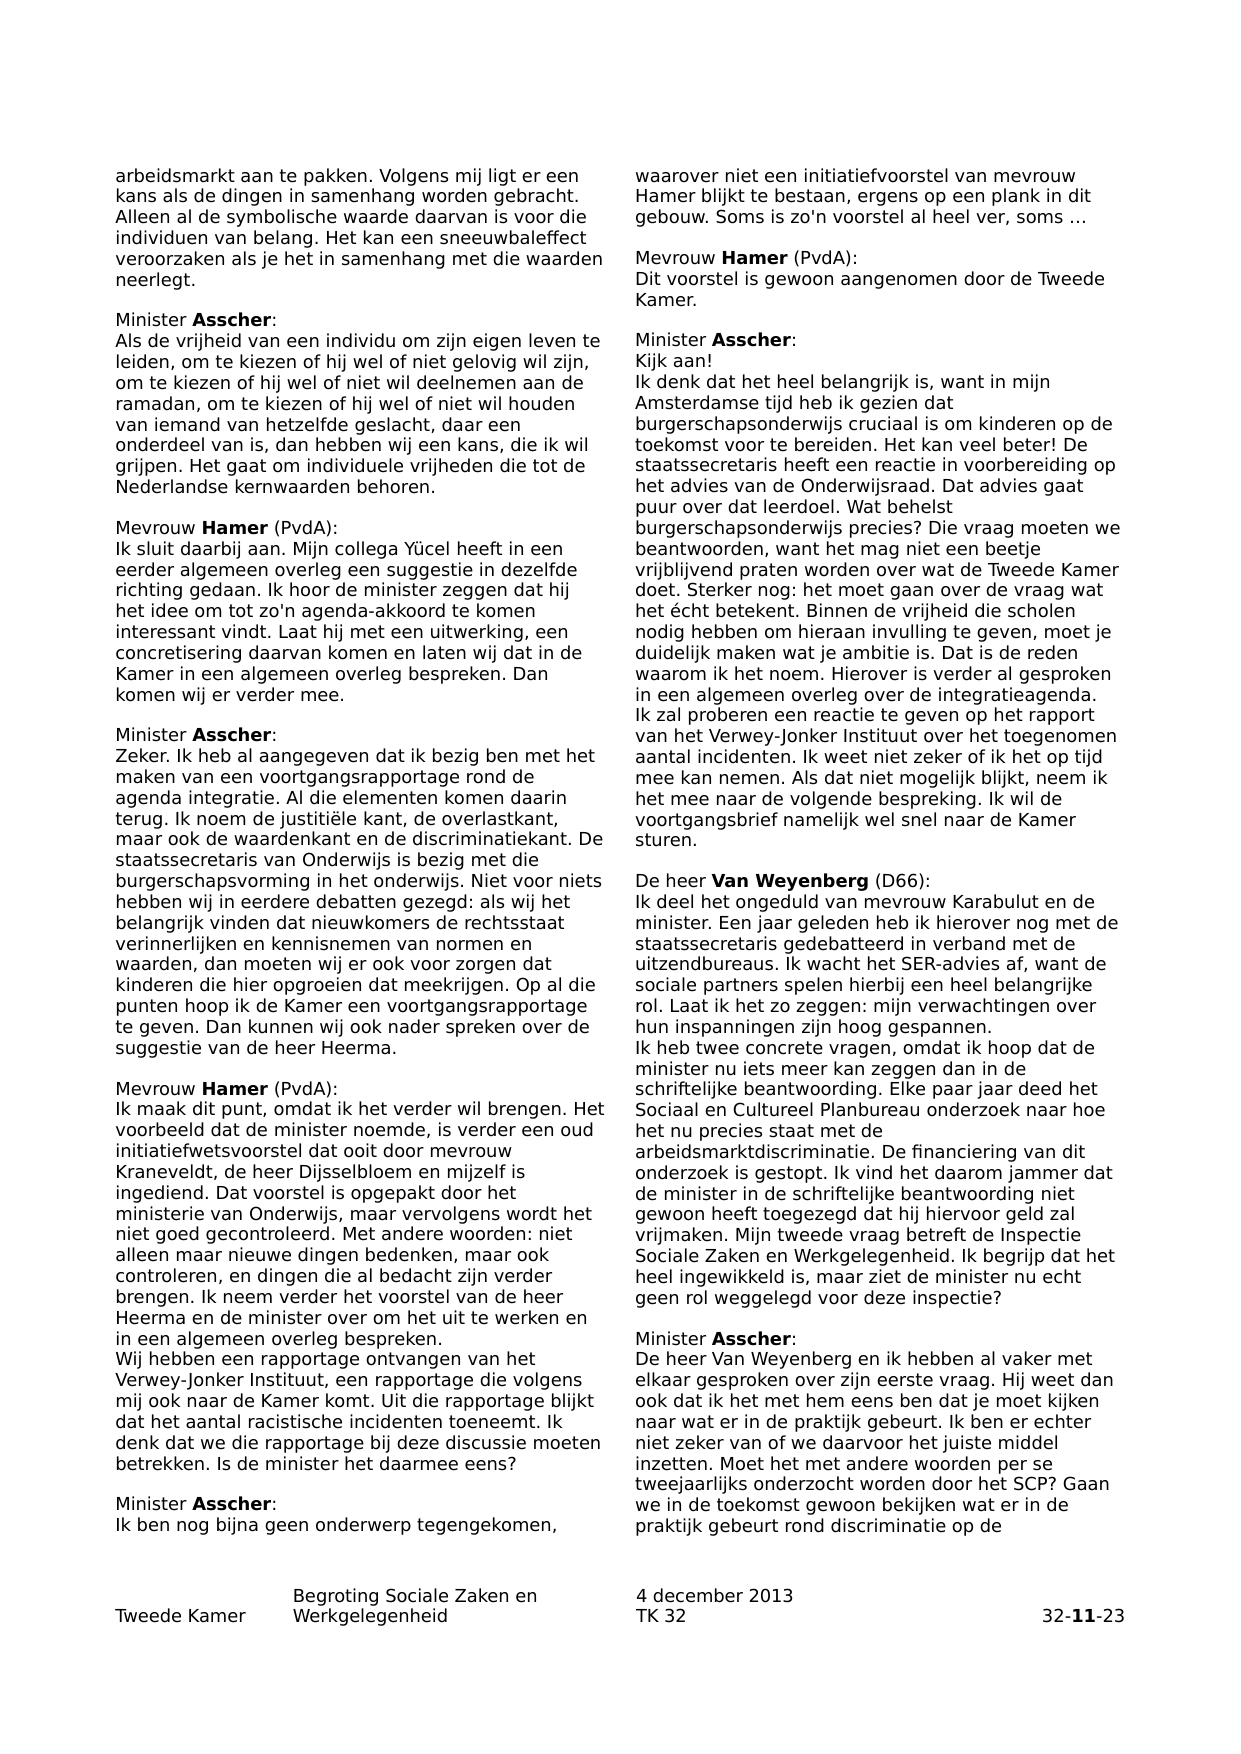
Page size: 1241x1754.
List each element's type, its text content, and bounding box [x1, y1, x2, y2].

text Kijk aan! [635, 351, 1125, 372]
text Als de vrijheid van een individu om zijn eigen leven te leiden, om te kiezen of hij wel of niet gelovig wil zijn, om te kiezen of hij wel of niet wil deelnemen aan de ramadan, om te kiezen of hij wel of niet wil houden van iemand van hetzelfde geslacht, daar een onderdeel van is, dan hebben wij een kans, die ik wil grijpen. Het gaat om individuele vrijheden die tot de Nederlandse kernwaarden behoren. [115, 331, 605, 498]
text Ik denk dat het heel belangrijk is, want in mijn Amsterdamse tijd heb ik gezien dat burgerschapsonderwijs cruciaal is om kinderen op de toekomst voor te bereiden. Het kan veel beter! De staatssecretaris heeft een reactie in voorbereiding op het advies van de Onderwijsraad. Dat advies gaat puur over dat leerdoel. Wat behelst burgerschapsonderwijs precies? Die vraag moeten we beantwoorden, want het mag niet een beetje vrijblijvend praten worden over wat de Tweede Kamer doet. Sterker nog: het moet gaan over de vraag wat het écht betekent. Binnen de vrijheid die scholen nodig hebben om hieraan invulling te geven, moet je duidelijk maken wat je ambitie is. Dat is de reden waarom ik het noem. Hierover is verder al gesproken in een algemeen overleg over de integratieagenda. [635, 372, 1125, 705]
text Ik zal proberen een reactie te geven op het rapport van het Verwey-Jonker Instituut over het toegenomen aantal incidenten. Ik weet niet zeker of ik het op tijd mee kan nemen. Als dat niet mogelijk blijkt, neem ik het mee naar de volgende bespreking. Ik wil de voortgangsbrief namelijk wel snel naar de Kamer sturen. [635, 705, 1125, 851]
text Minister Asscher: [115, 310, 605, 331]
text Ik maak dit punt, omdat ik het verder wil brengen. Het voorbeeld dat de minister noemde, is verder een oud initiatiefwetsvoorstel dat ooit door mevrouw Kraneveldt, de heer Dijsselbloem en mijzelf is ingediend. Dat voorstel is opgepakt door het ministerie van Onderwijs, maar vervolgens wordt het niet goed gecontroleerd. Met andere woorden: niet alleen maar nieuwe dingen bedenken, maar ook controleren, en dingen die al bedacht zijn verder brengen. Ik neem verder het voorstel van de heer Heerma en de minister over om het uit te werken en in een algemeen overleg bespreken. [115, 1099, 605, 1349]
text Zeker. Ik heb al aangegeven dat ik bezig ben met het maken van een voortgangsrapportage rond de agenda integratie. Al die elementen komen daarin terug. Ik noem de justitiële kant, de overlastkant, maar ook de waardenkant en de discriminatiekant. De staatssecretaris van Onderwijs is bezig met die burgerschapsvorming in het onderwijs. Niet voor niets hebben wij in eerdere debatten gezegd: als wij het belangrijk vinden dat nieuwkomers de rechtsstaat verinnerlijken en kennisnemen van normen en waarden, dan moeten wij er ook voor zorgen dat kinderen die hier opgroeien dat meekrijgen. Op al die punten hoop ik de Kamer een voortgangsrapportage te geven. Dan kunnen wij ook nader spreken over de suggestie van de heer Heerma. [115, 746, 605, 1058]
text Minister Asscher: [115, 725, 605, 746]
text Dit voorstel is gewoon aangenomen door de Tweede Kamer. [635, 268, 1125, 310]
text Mevrouw Hamer (PvdA): [115, 1078, 605, 1099]
text Ik sluit daarbij aan. Mijn collega Yücel heeft in een eerder algemeen overleg een suggestie in dezelfde richting gedaan. Ik hoor de minister zeggen dat hij het idee om tot zo'n agenda-akkoord te komen interessant vindt. Laat hij met een uitwerking, een concretisering daarvan komen en laten wij dat in de Kamer in een algemeen overleg bespreken. Dan komen wij er verder mee. [115, 538, 605, 705]
text waarover niet een initiatiefvoorstel van mevrouw Hamer blijkt te bestaan, ergens op een plank in dit gebouw. Soms is zo'n voorstel al heel ver, soms … [635, 165, 1125, 228]
text Wij hebben een rapportage ontvangen van het Verwey-Jonker Instituut, een rapportage die volgens mij ook naar de Kamer komt. Uit die rapportage blijkt dat het aantal racistische incidenten toeneemt. Ik denk dat we die rapportage bij deze discussie moeten betrekken. Is de minister het daarmee eens? [115, 1349, 605, 1474]
text Mevrouw Hamer (PvdA): [115, 518, 605, 538]
text Ik deel het ongeduld van mevrouw Karabulut en de minister. Een jaar geleden heb ik hierover nog met de staatssecretaris gedebatteerd in verband met de uitzendbureaus. Ik wacht het SER-advies af, want de sociale partners spelen hierbij een heel belangrijke rol. Laat ik het zo zeggen: mijn verwachtingen over hun inspanningen zijn hoog gespannen. [635, 892, 1125, 1037]
text Minister Asscher: [635, 330, 1125, 351]
text Ik ben nog bijna geen onderwerp tegengekomen, [115, 1515, 605, 1536]
text De heer Van Weyenberg (D66): [635, 871, 1125, 892]
text Minister Asscher: [115, 1494, 605, 1515]
text Ik heb twee concrete vragen, omdat ik hoop dat de minister nu iets meer kan zeggen dan in de schriftelijke beantwoording. Elke paar jaar deed het Sociaal en Cultureel Planbureau onderzoek naar hoe het nu precies staat met de arbeidsmarktdiscriminatie. De financiering van dit onderzoek is gestopt. Ik vind het daarom jammer dat de minister in de schriftelijke beantwoording niet gewoon heeft toegezegd dat hij hiervoor geld zal vrijmaken. Mijn tweede vraag betreft de Inspectie Sociale Zaken en Werkgelegenheid. Ik begrijp dat het heel ingewikkeld is, maar ziet de minister nu echt geen rol weggelegd voor deze inspectie? [635, 1037, 1125, 1308]
text arbeidsmarkt aan te pakken. Volgens mij ligt er een kans als de dingen in samenhang worden gebracht. Alleen al de symbolische waarde daarvan is voor die individuen van belang. Het kan een sneeuwbaleffect veroorzaken als je het in samenhang met die waarden neerlegt. [115, 165, 605, 290]
text Minister Asscher: [635, 1328, 1125, 1349]
text Mevrouw Hamer (PvdA): [635, 248, 1125, 268]
text De heer Van Weyenberg en ik hebben al vaker met elkaar gesproken over zijn eerste vraag. Hij weet dan ook dat ik het met hem eens ben dat je moet kijken naar wat er in de praktijk gebeurt. Ik ben er echter niet zeker van of we daarvoor het juiste middel inzetten. Moet het met andere woorden per se tweejaarlijks onderzocht worden door het SCP? Gaan we in de toekomst gewoon bekijken wat er in de praktijk gebeurt rond discriminatie op de [635, 1349, 1125, 1537]
